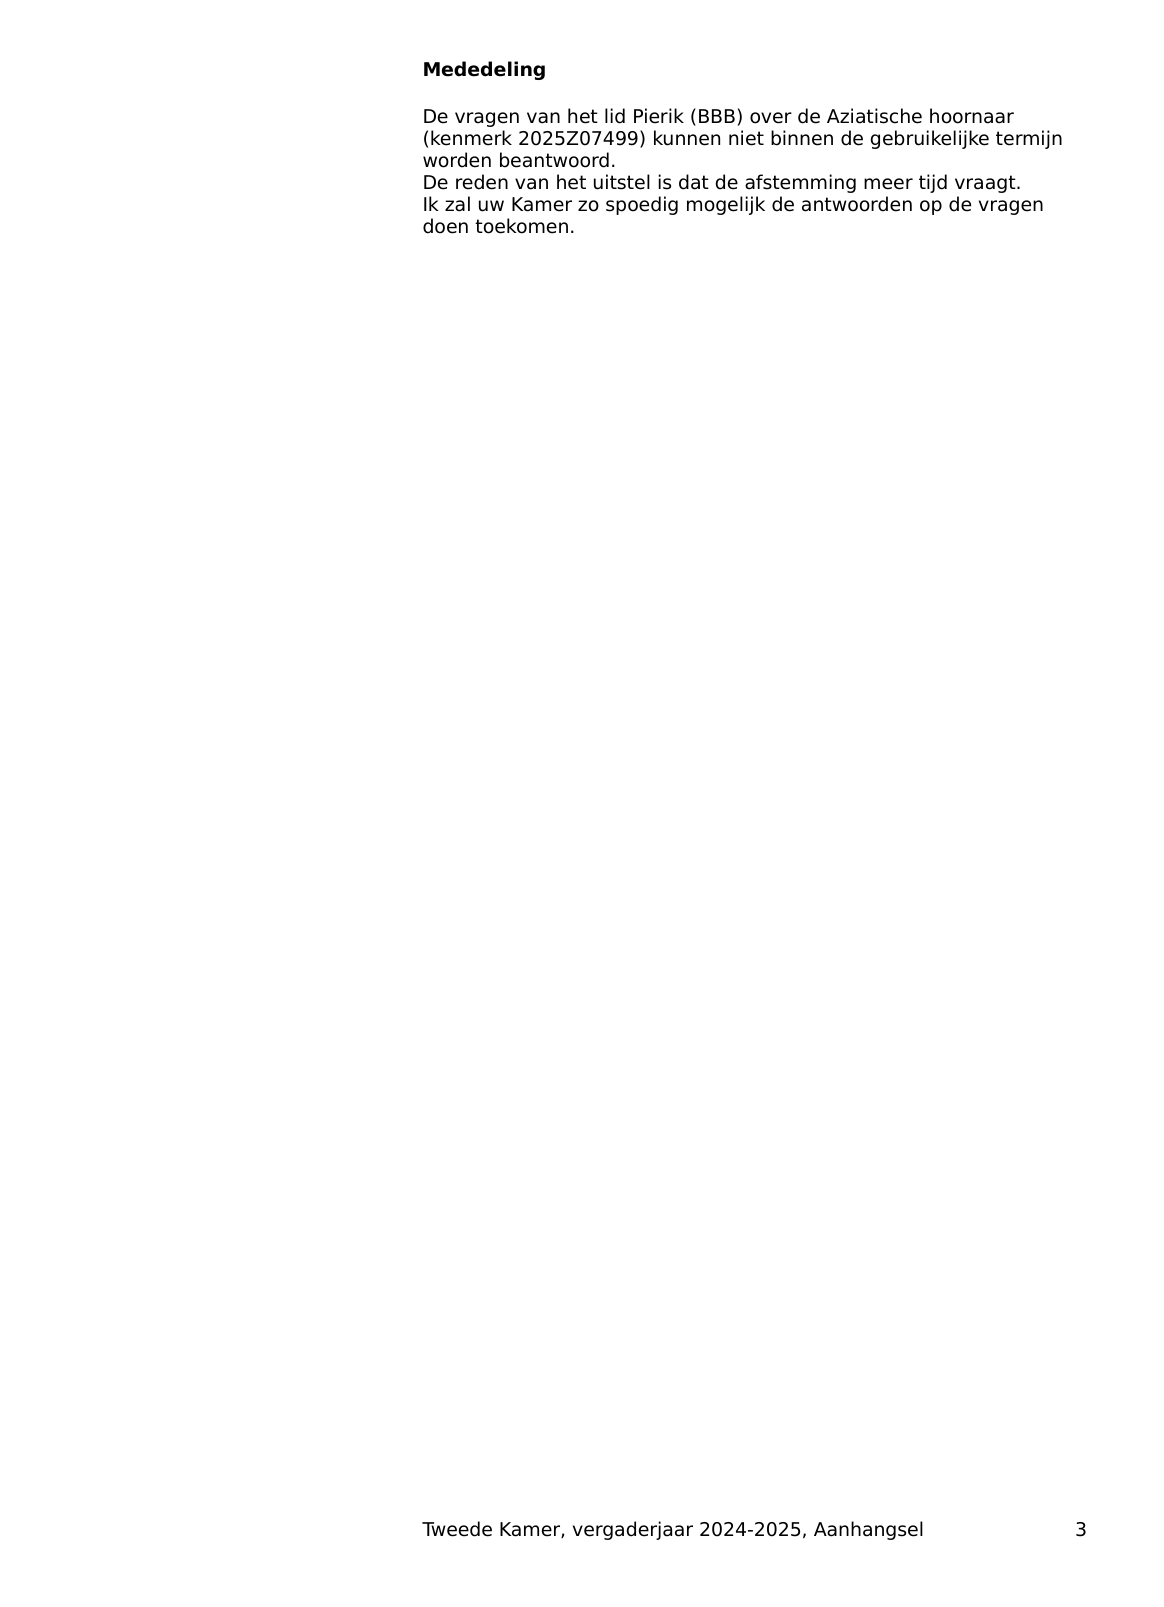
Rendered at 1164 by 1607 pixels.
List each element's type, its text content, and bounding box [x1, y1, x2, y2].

text De reden van het uitstel is dat de afstemming meer tijd vraagt. [422, 172, 1087, 194]
subtitle Mededeling [422, 59, 1087, 81]
text Ik zal uw Kamer zo spoedig mogelijk de antwoorden op de vragen doen toekomen. [422, 194, 1087, 238]
text De vragen van het lid Pierik (BBB) over de Aziatische hoornaar (kenmerk 2025Z07499) kunnen niet binnen de gebruikelijke termijn worden beantwoord. [422, 106, 1087, 172]
